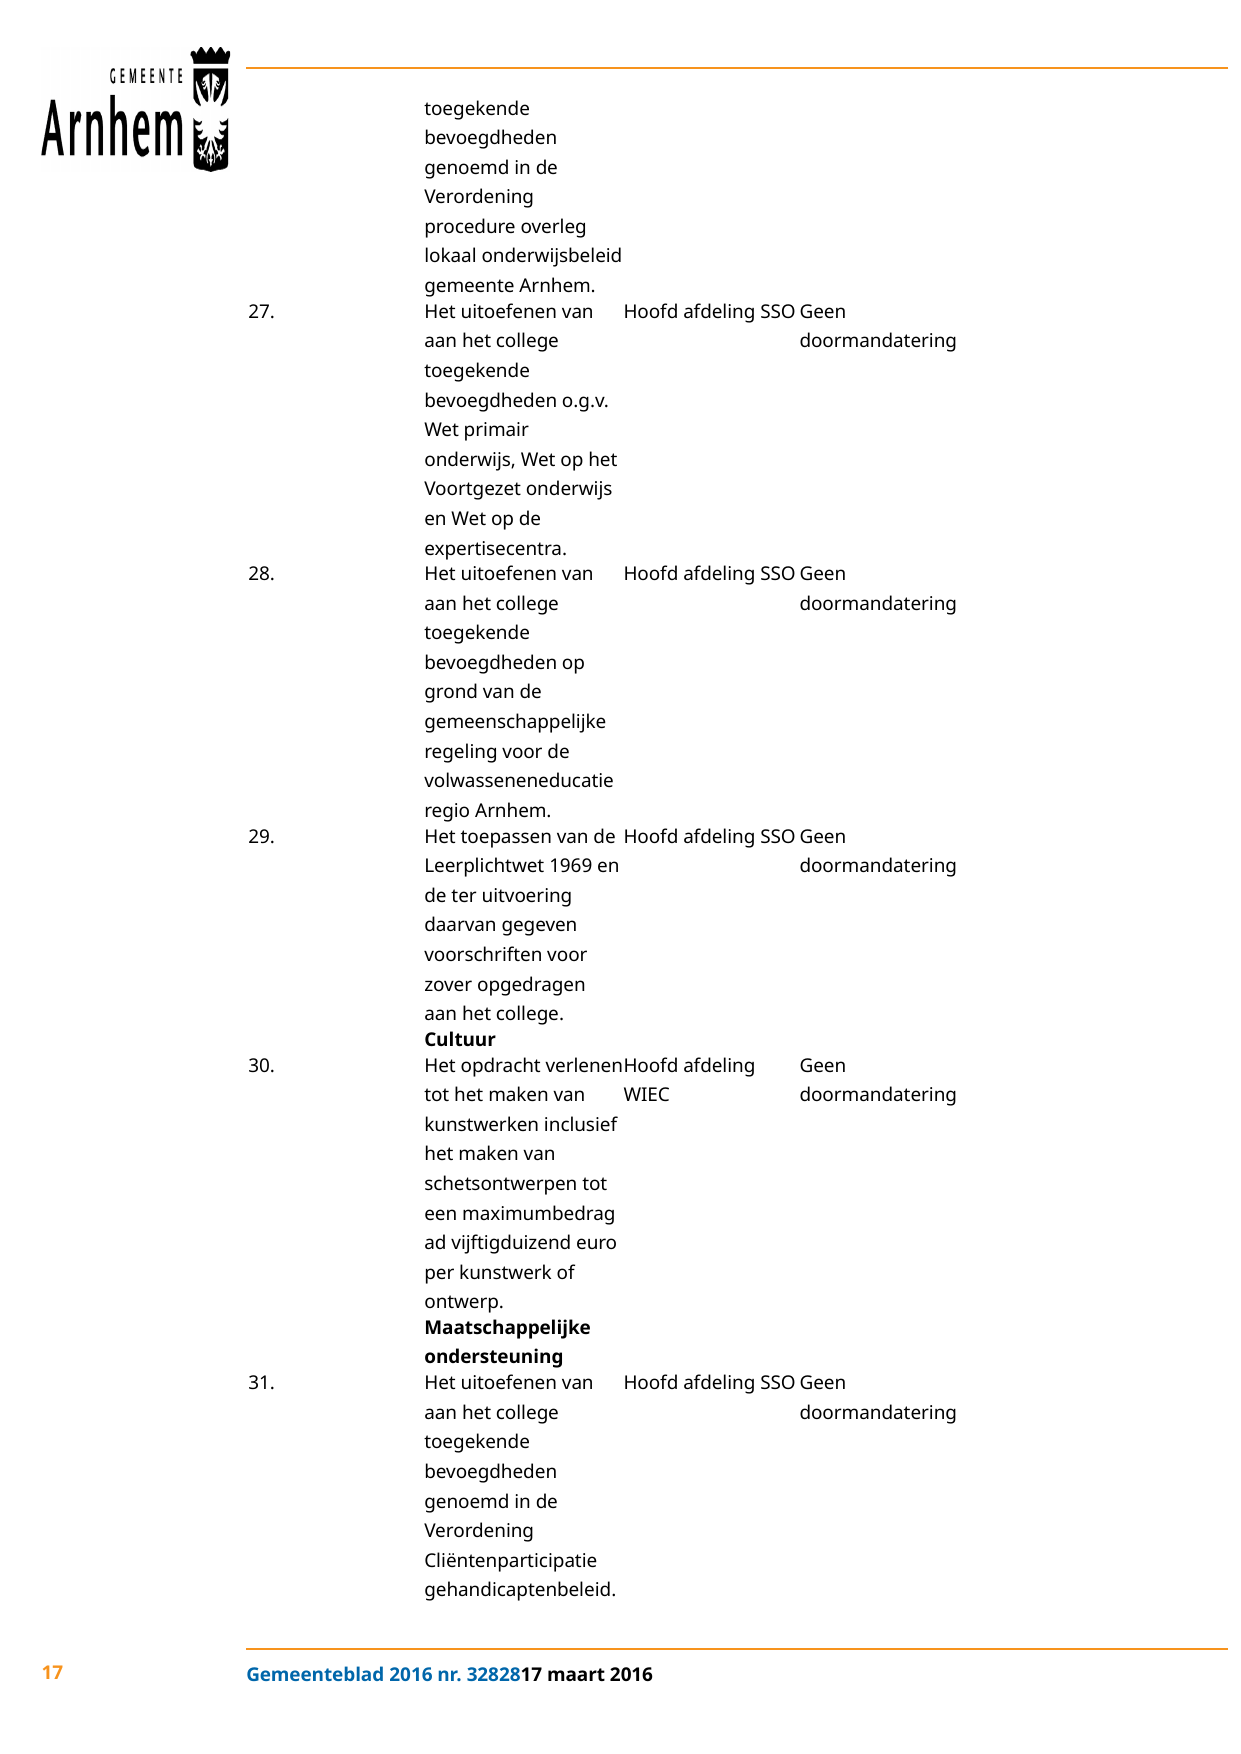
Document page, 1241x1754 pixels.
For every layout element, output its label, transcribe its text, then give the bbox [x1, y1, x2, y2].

table_cell Hoofd afdeling SSO [623, 823, 799, 1026]
table_cell [975, 1370, 1152, 1602]
table_cell [248, 95, 424, 298]
table_cell [975, 1314, 1152, 1369]
table_cell [975, 560, 1152, 823]
table_cell Geen doormandatering [799, 298, 975, 560]
table_cell 31. [248, 1370, 424, 1602]
table_cell [799, 95, 975, 298]
table_cell Geen doormandatering [799, 823, 975, 1026]
table_cell 30. [248, 1052, 424, 1314]
picture [41, 47, 231, 172]
table_cell Het uitoefenen van aan het college toegekende bevoegdheden o.g.v. Wet primair onderwijs, Wet op het Voortgezet onderwijs en Wet op de expertisecentra. [424, 298, 623, 560]
table_cell Hoofd afdeling WIEC [623, 1052, 799, 1314]
table_cell [799, 1026, 975, 1052]
table_cell Cultuur [424, 1026, 623, 1052]
table_cell [248, 1314, 424, 1369]
table_cell [975, 95, 1152, 298]
table_cell 29. [248, 823, 424, 1026]
table_cell Hoofd afdeling SSO [623, 298, 799, 560]
table_cell Hoofd afdeling SSO [623, 1370, 799, 1602]
table_cell Hoofd afdeling SSO [623, 560, 799, 823]
table_cell 27. [248, 298, 424, 560]
table_cell [975, 1052, 1152, 1314]
table_cell toegekende bevoegdheden genoemd in de Verordening procedure overleg lokaal onderwijsbeleid gemeente Arnhem. [424, 95, 623, 298]
table_cell Het opdracht verlenen tot het maken van kunstwerken inclusief het maken van schetsontwerpen tot een maximumbedrag ad vijftigduizend euro per kunstwerk of ontwerp. [424, 1052, 623, 1314]
table_cell [623, 95, 799, 298]
table_cell Het uitoefenen van aan het college toegekende bevoegdheden genoemd in de Verordening Cliëntenparticipatie gehandicaptenbeleid. [424, 1370, 623, 1602]
table_cell Het uitoefenen van aan het college toegekende bevoegdheden op grond van de gemeenschappelijke regeling voor de volwasseneneducatie regio Arnhem. [424, 560, 623, 823]
table_cell [975, 823, 1152, 1026]
table_cell Maatschappelijke ondersteuning [424, 1314, 623, 1369]
table_cell [799, 1314, 975, 1369]
table_cell [975, 298, 1152, 560]
table_cell [623, 1026, 799, 1052]
table_cell Geen doormandatering [799, 1052, 975, 1314]
table_cell [248, 1026, 424, 1052]
table_cell [975, 1026, 1152, 1052]
table_cell 28. [248, 560, 424, 823]
table_cell Geen doormandatering [799, 560, 975, 823]
table_cell [623, 1314, 799, 1369]
table_cell Geen doormandatering [799, 1370, 975, 1602]
table_cell Het toepassen van de Leerplichtwet 1969 en de ter uitvoering daarvan gegeven voorschriften voor zover opgedragen aan het college. [424, 823, 623, 1026]
